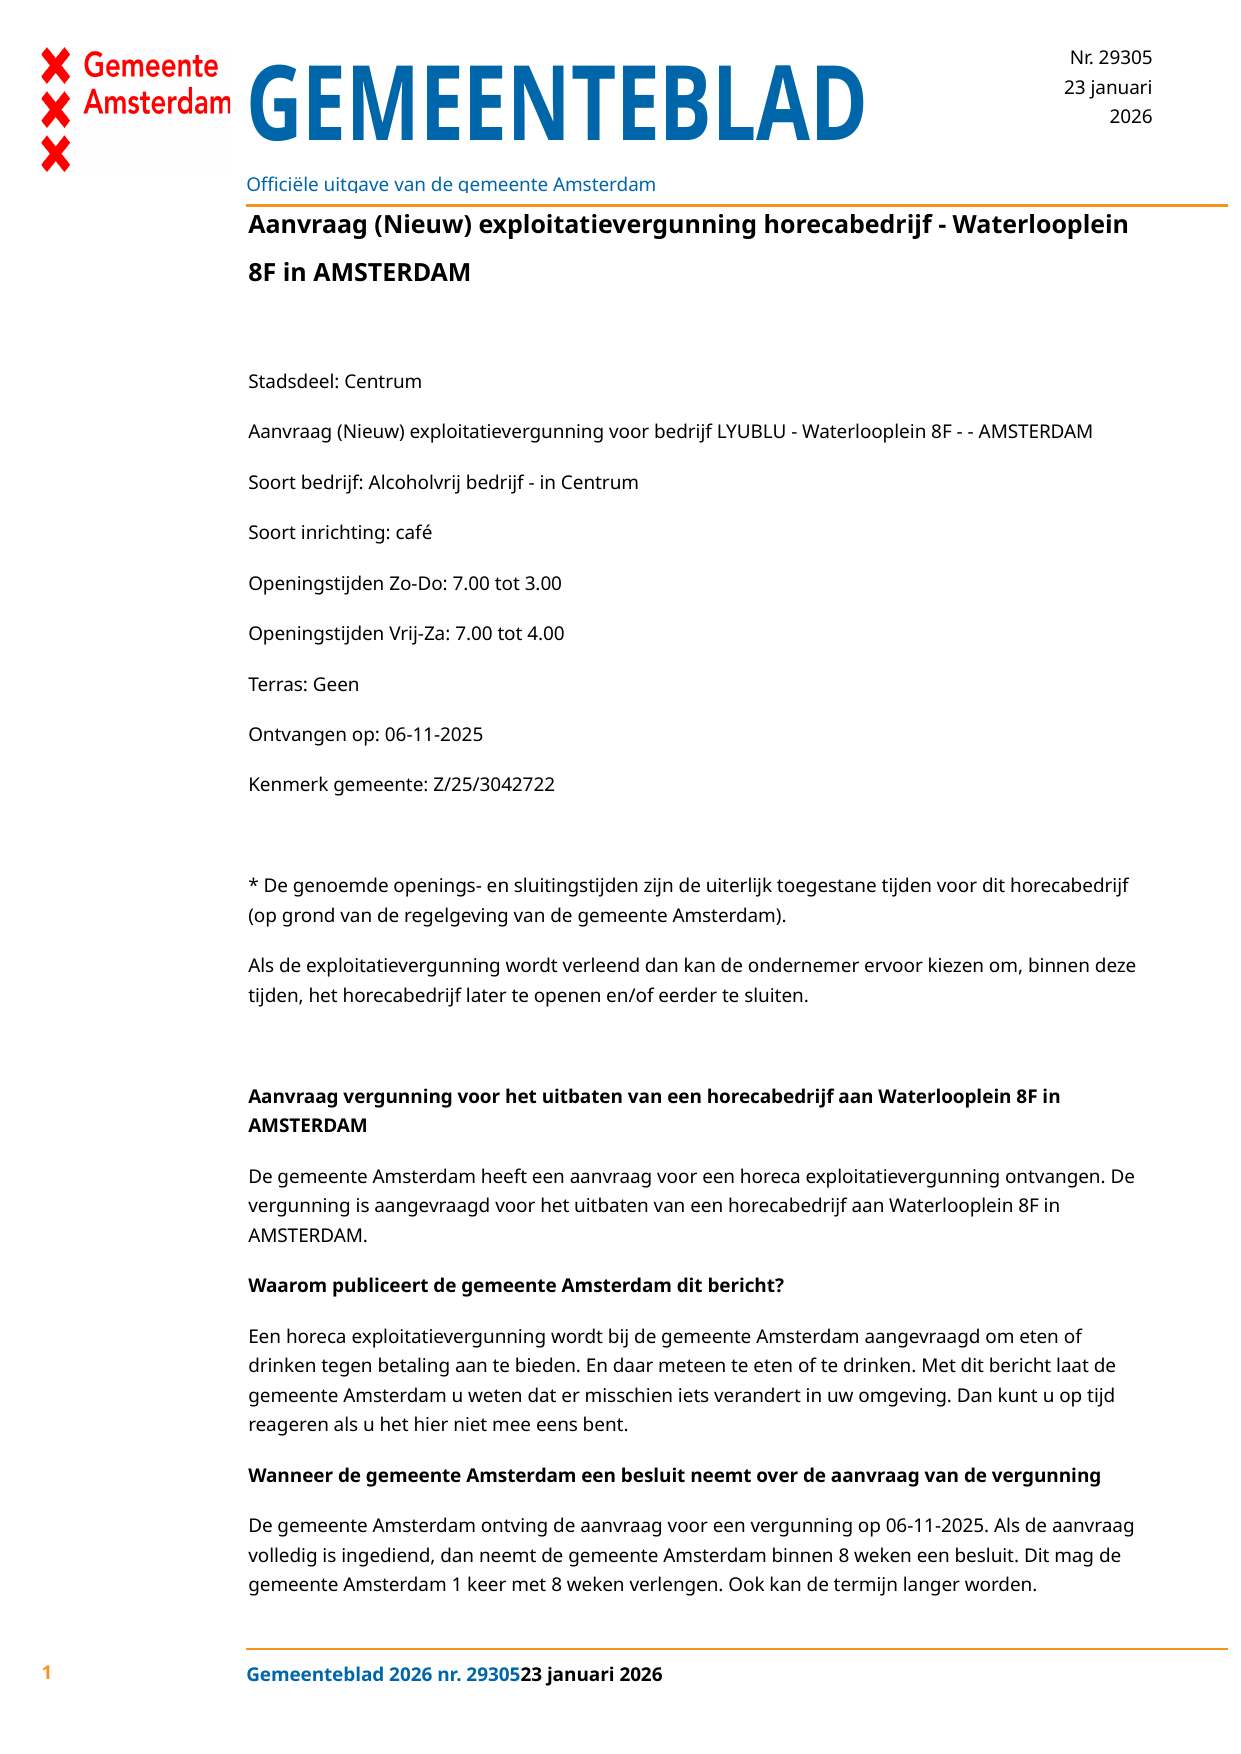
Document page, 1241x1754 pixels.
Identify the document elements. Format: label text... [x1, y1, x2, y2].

text Wanneer de gemeente Amsterdam een besluit neemt over de aanvraag van de vergunning [248, 1462, 1152, 1488]
text Stadsdeel: Centrum [248, 368, 1152, 394]
text Kenmerk gemeente: Z/25/3042722 [248, 772, 1152, 797]
text Soort bedrijf: Alcoholvrij bedrijf - in Centrum [248, 469, 1152, 495]
picture [41, 47, 231, 172]
text De gemeente Amsterdam ontving de aanvraag voor een vergunning op 06-11-2025. Als de aanvraag volledig is ingediend, dan neemt de gemeente Amsterdam binnen 8 weken een besluit. Dit mag de gemeente Amsterdam 1 keer met 8 weken verlengen. Ook kan de termijn langer worden. [248, 1512, 1152, 1597]
text Soort inrichting: café [248, 519, 1152, 545]
text Aanvraag vergunning voor het uitbaten van een horecabedrijf aan Waterlooplein 8F in AMSTERDAM [248, 1083, 1152, 1138]
text Aanvraag (Nieuw) exploitatievergunning voor bedrijf LYUBLU - Waterlooplein 8F - - AMSTERDAM [248, 419, 1152, 444]
text Aanvraag (Nieuw) exploitatievergunning horecabedrijf - Waterlooplein 8F in AMSTERDAM [248, 207, 1152, 288]
text Als de exploitatievergunning wordt verleend dan kan de ondernemer ervoor kiezen om, binnen deze tijden, het horecabedrijf later te openen en/of eerder te sluiten. [248, 952, 1152, 1008]
text Terras: Geen [248, 671, 1152, 697]
text De gemeente Amsterdam heeft een aanvraag voor een horeca exploitatievergunning ontvangen. De vergunning is aangevraagd voor het uitbaten van een horecabedrijf aan Waterlooplein 8F in AMSTERDAM. [248, 1163, 1152, 1248]
text * De genoemde openings- en sluitingstijden zijn de uiterlijk toegestane tijden voor dit horecabedrijf (op grond van de regelgeving van de gemeente Amsterdam). [248, 872, 1152, 928]
text Waarom publiceert de gemeente Amsterdam dit bericht? [248, 1272, 1152, 1298]
text Een horeca exploitatievergunning wordt bij de gemeente Amsterdam aangevraagd om eten of drinken tegen betaling aan te bieden. En daar meteen te eten of te drinken. Met dit bericht laat de gemeente Amsterdam u weten dat er misschien iets verandert in uw omgeving. Dan kunt u op tijd reageren als u het hier niet mee eens bent. [248, 1323, 1152, 1437]
text Openingstijden Vrij-Za: 7.00 tot 4.00 [248, 620, 1152, 646]
text Openingstijden Zo-Do: 7.00 tot 3.00 [248, 570, 1152, 596]
text Ontvangen op: 06-11-2025 [248, 721, 1152, 747]
